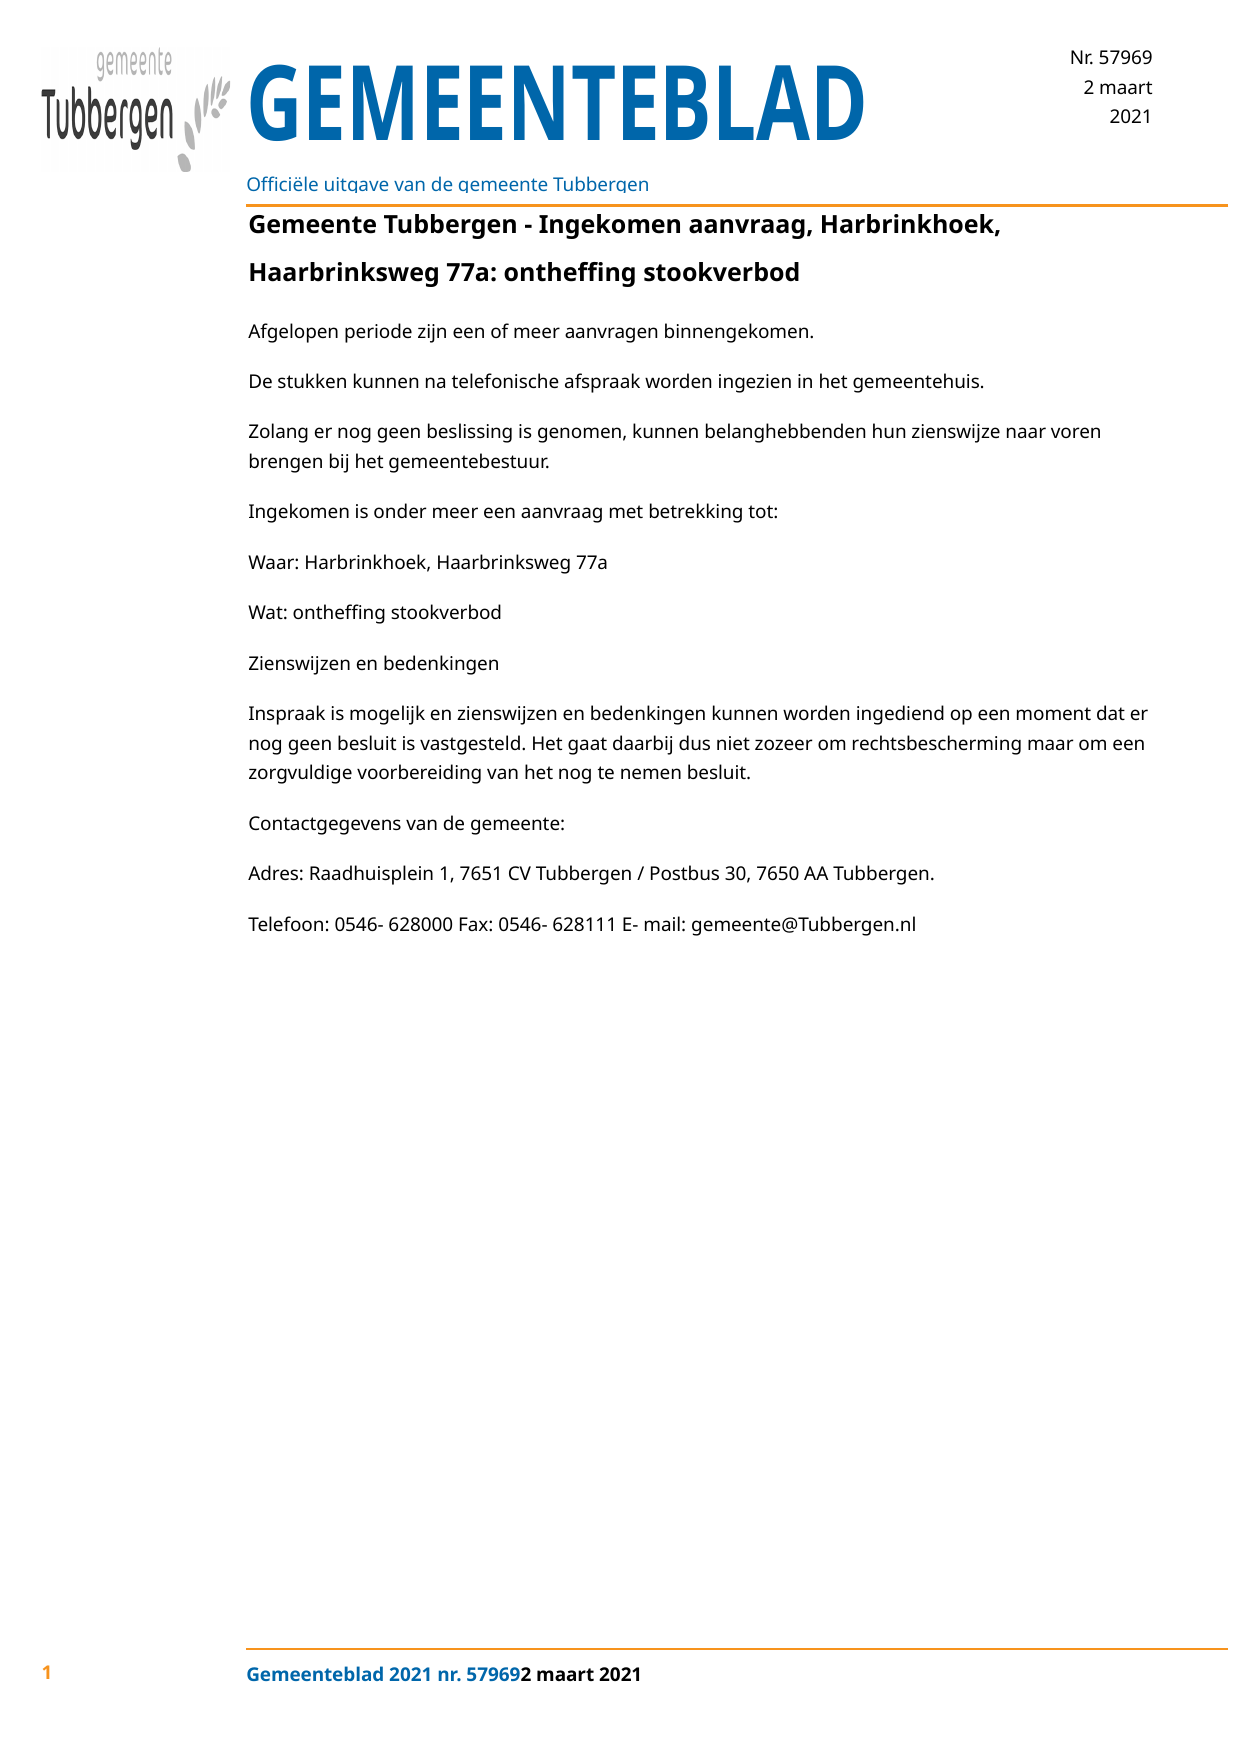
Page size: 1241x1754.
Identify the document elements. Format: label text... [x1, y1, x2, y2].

text Zolang er nog geen beslissing is genomen, kunnen belanghebbenden hun zienswijze naar voren brengen bij het gemeentebestuur. [248, 419, 1152, 474]
text Ingekomen is onder meer een aanvraag met betrekking tot: [248, 499, 1152, 524]
text Zienswijzen en bedenkingen [248, 650, 1152, 676]
picture [41, 47, 231, 172]
text Waar: Harbrinkhoek, Haarbrinksweg 77a [248, 549, 1152, 575]
text Wat: ontheffing stookverbod [248, 599, 1152, 625]
text Contactgegevens van de gemeente: [248, 810, 1152, 836]
text Telefoon: 0546- 628000 Fax: 0546- 628111 E- mail: gemeente@Tubbergen.nl [248, 911, 1152, 937]
text Inspraak is mogelijk en zienswijzen en bedenkingen kunnen worden ingediend op een moment dat er nog geen besluit is vastgesteld. Het gaat daarbij dus niet zozeer om rechtsbescherming maar om een zorgvuldige voorbereiding van het nog te nemen besluit. [248, 700, 1152, 785]
text Afgelopen periode zijn een of meer aanvragen binnengekomen. [248, 318, 1152, 344]
text Adres: Raadhuisplein 1, 7651 CV Tubbergen / Postbus 30, 7650 AA Tubbergen. [248, 860, 1152, 886]
text De stukken kunnen na telefonische afspraak worden ingezien in het gemeentehuis. [248, 368, 1152, 394]
text Gemeente Tubbergen - Ingekomen aanvraag, Harbrinkhoek, Haarbrinksweg 77a: ontheffing stookverbod [248, 207, 1152, 288]
